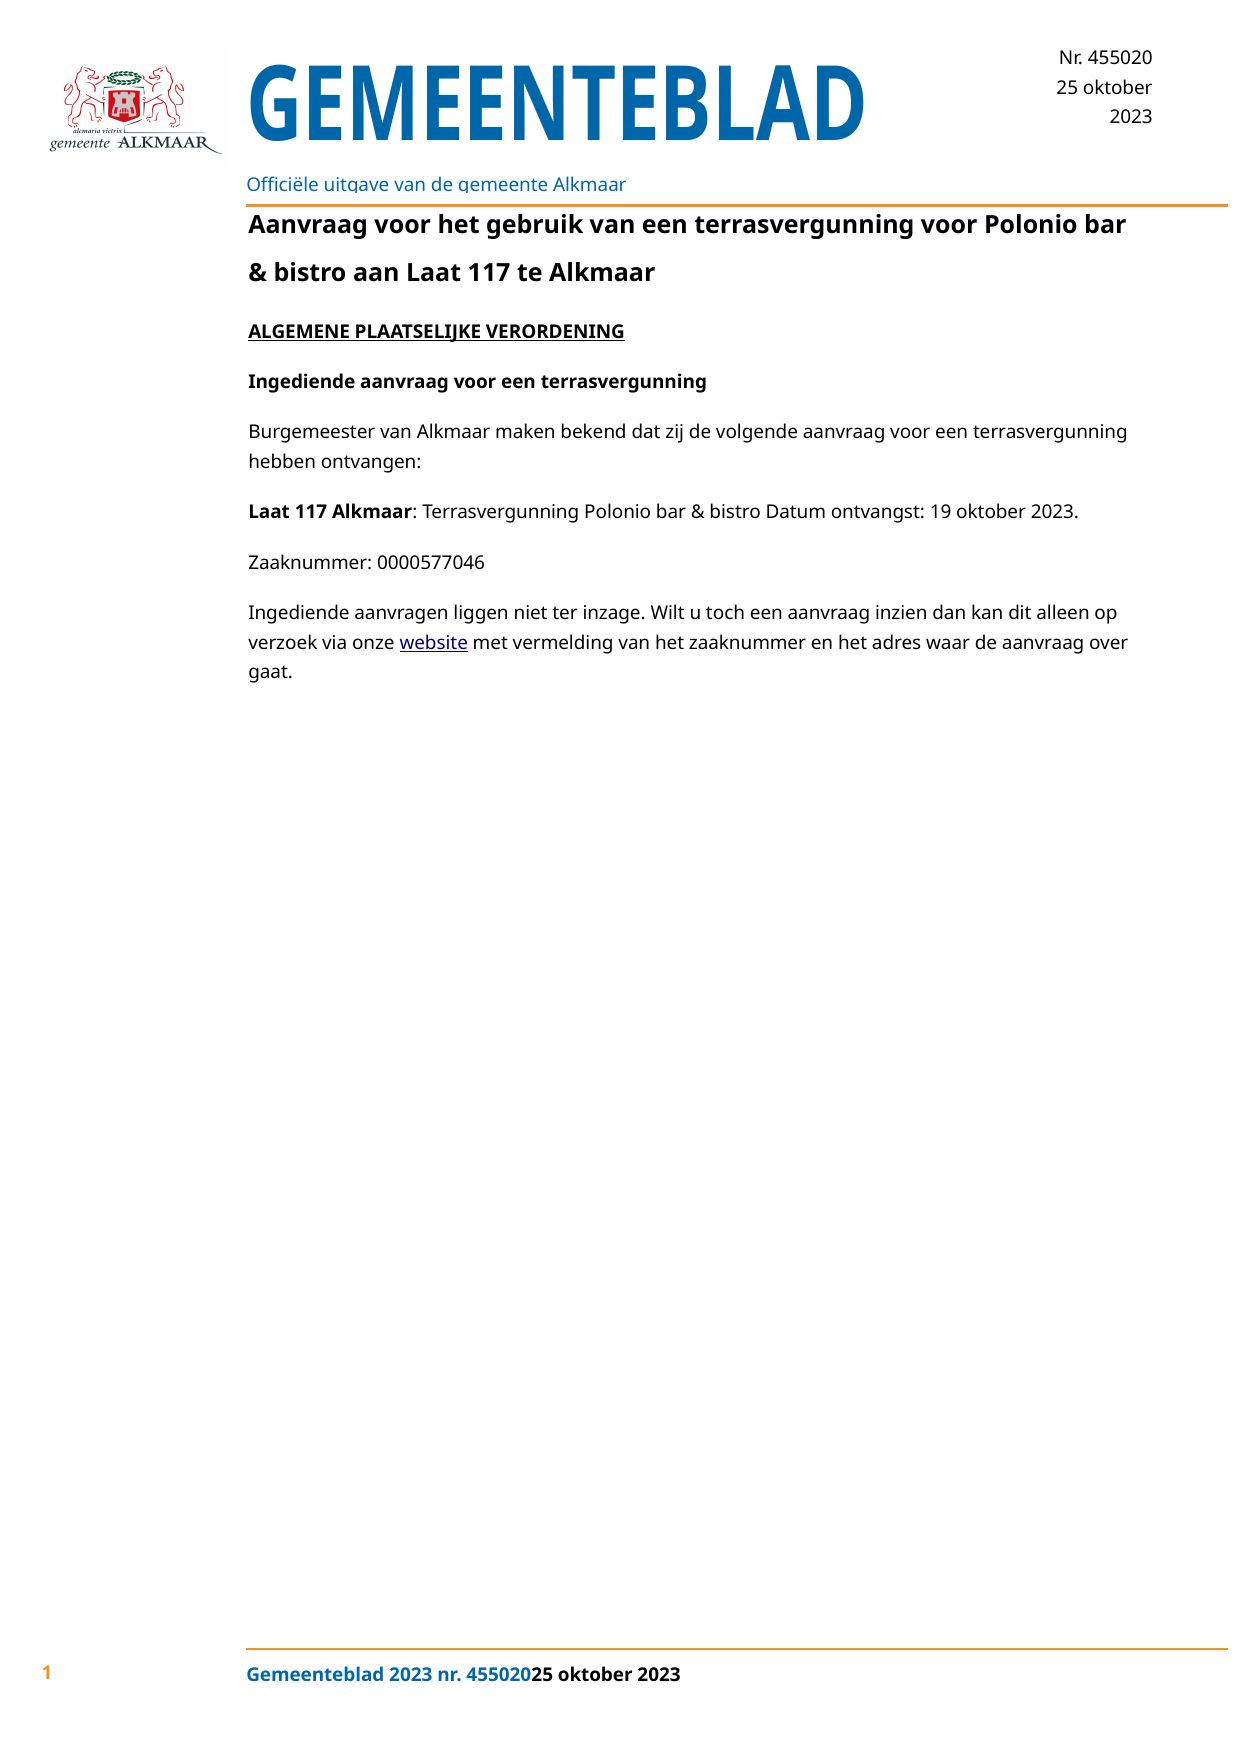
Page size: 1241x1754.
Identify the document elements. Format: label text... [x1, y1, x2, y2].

text Zaaknummer: 0000577046 [248, 549, 1152, 575]
picture [41, 47, 231, 172]
text ALGEMENE PLAATSELIJKE VERORDENING [248, 318, 1152, 344]
text Ingediende aanvragen liggen niet ter inzage. Wilt u toch een aanvraag inzien dan kan dit alleen op verzoek via onze website met vermelding van het zaaknummer en het adres waar de aanvraag over gaat. [248, 599, 1152, 684]
text Aanvraag voor het gebruik van een terrasvergunning voor Polonio bar & bistro aan Laat 117 te Alkmaar [248, 207, 1152, 288]
text Burgemeester van Alkmaar maken bekend dat zij de volgende aanvraag voor een terrasvergunning hebben ontvangen: [248, 419, 1152, 474]
text Ingediende aanvraag voor een terrasvergunning [248, 368, 1152, 394]
text Laat 117 Alkmaar: Terrasvergunning Polonio bar & bistro Datum ontvangst: 19 oktober 2023. [248, 499, 1152, 524]
